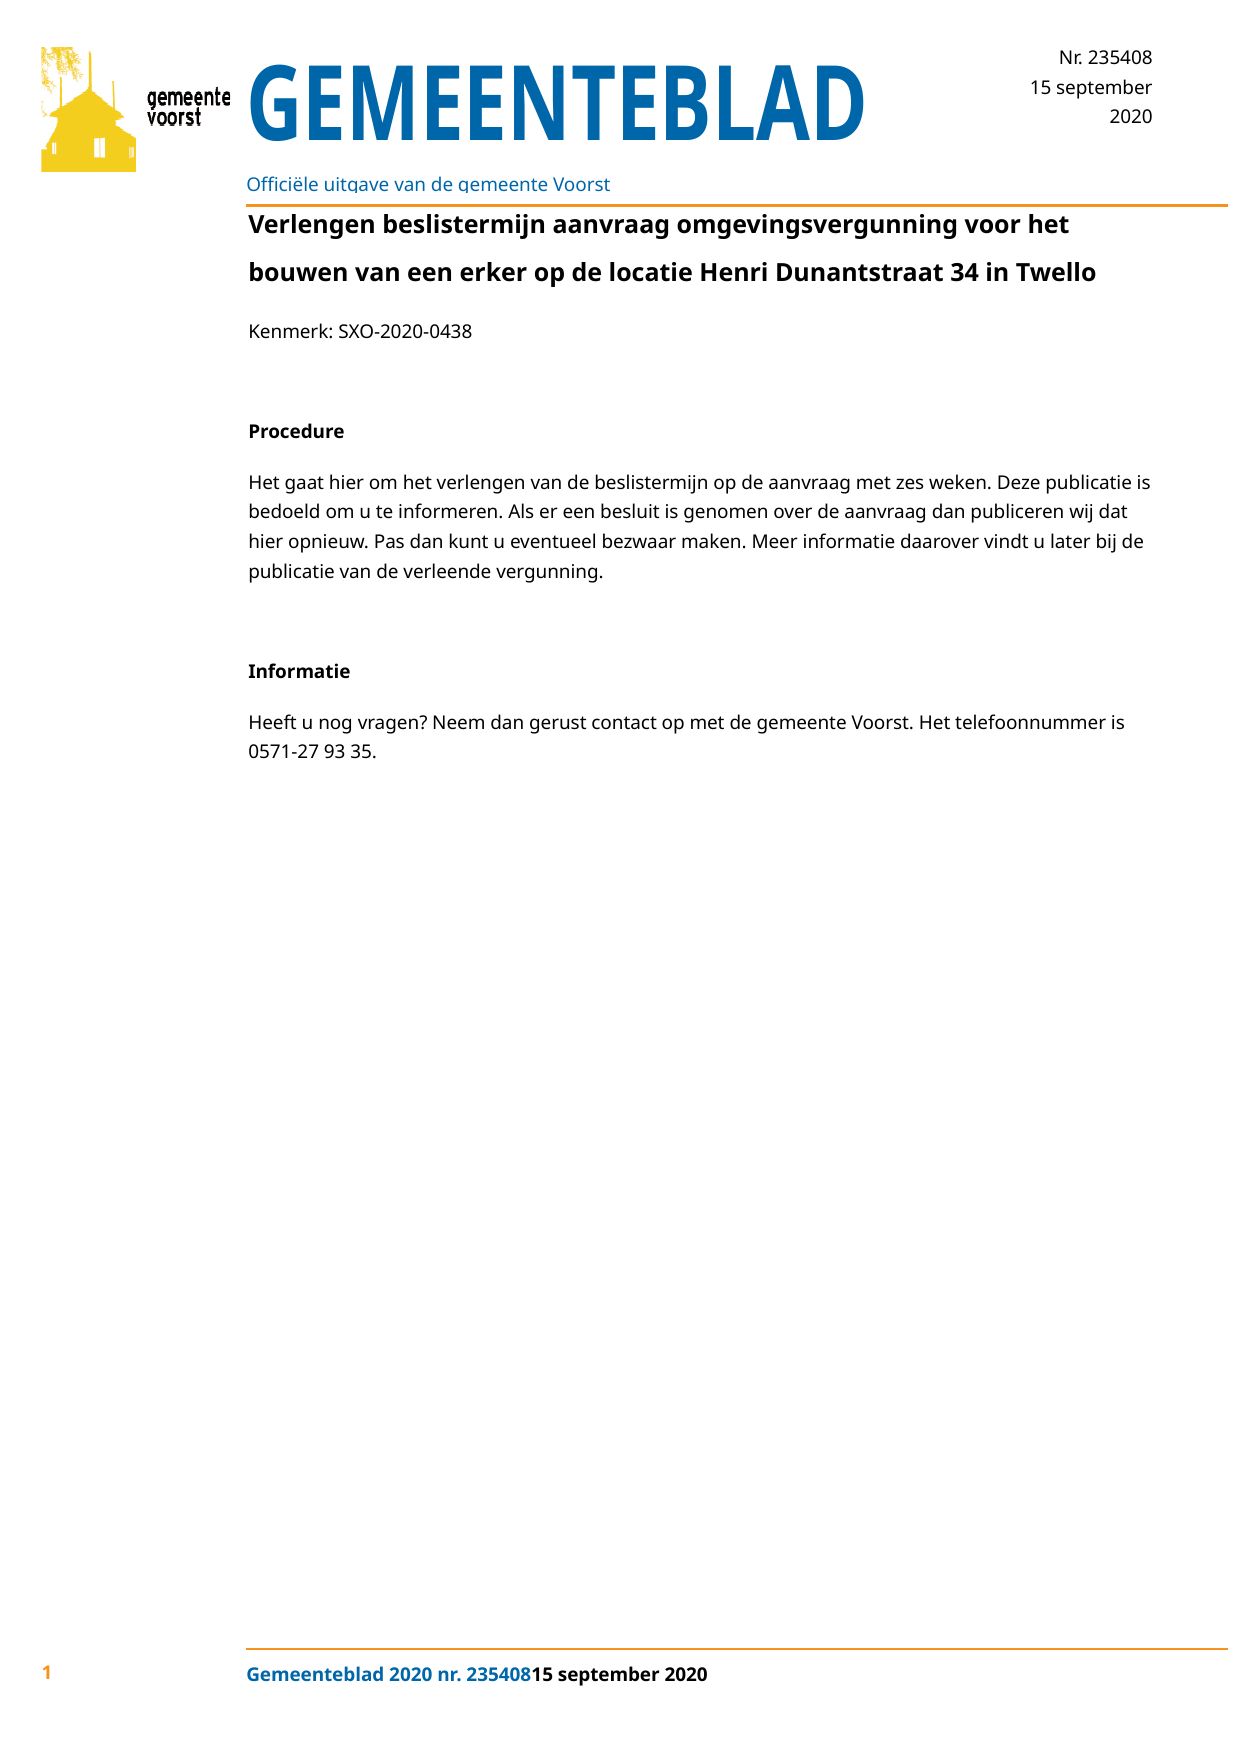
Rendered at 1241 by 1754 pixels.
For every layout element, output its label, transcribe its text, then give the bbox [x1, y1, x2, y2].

picture [41, 47, 231, 172]
text Informatie [248, 659, 1152, 684]
text Het gaat hier om het verlengen van de beslistermijn op de aanvraag met zes weken. Deze publicatie is bedoeld om u te informeren. Als er een besluit is genomen over de aanvraag dan publiceren wij dat hier opnieuw. Pas dan kunt u eventueel bezwaar maken. Meer informatie daarover vindt u later bij de publicatie van de verleende vergunning. [248, 469, 1152, 584]
text Kenmerk: SXO-2020-0438 [248, 318, 1152, 344]
text Procedure [248, 419, 1152, 444]
text Verlengen beslistermijn aanvraag omgevingsvergunning voor het bouwen van een erker op de locatie Henri Dunantstraat 34 in Twello [248, 207, 1152, 288]
text Heeft u nog vragen? Neem dan gerust contact op met de gemeente Voorst. Het telefoonnummer is 0571-27 93 35. [248, 709, 1152, 764]
